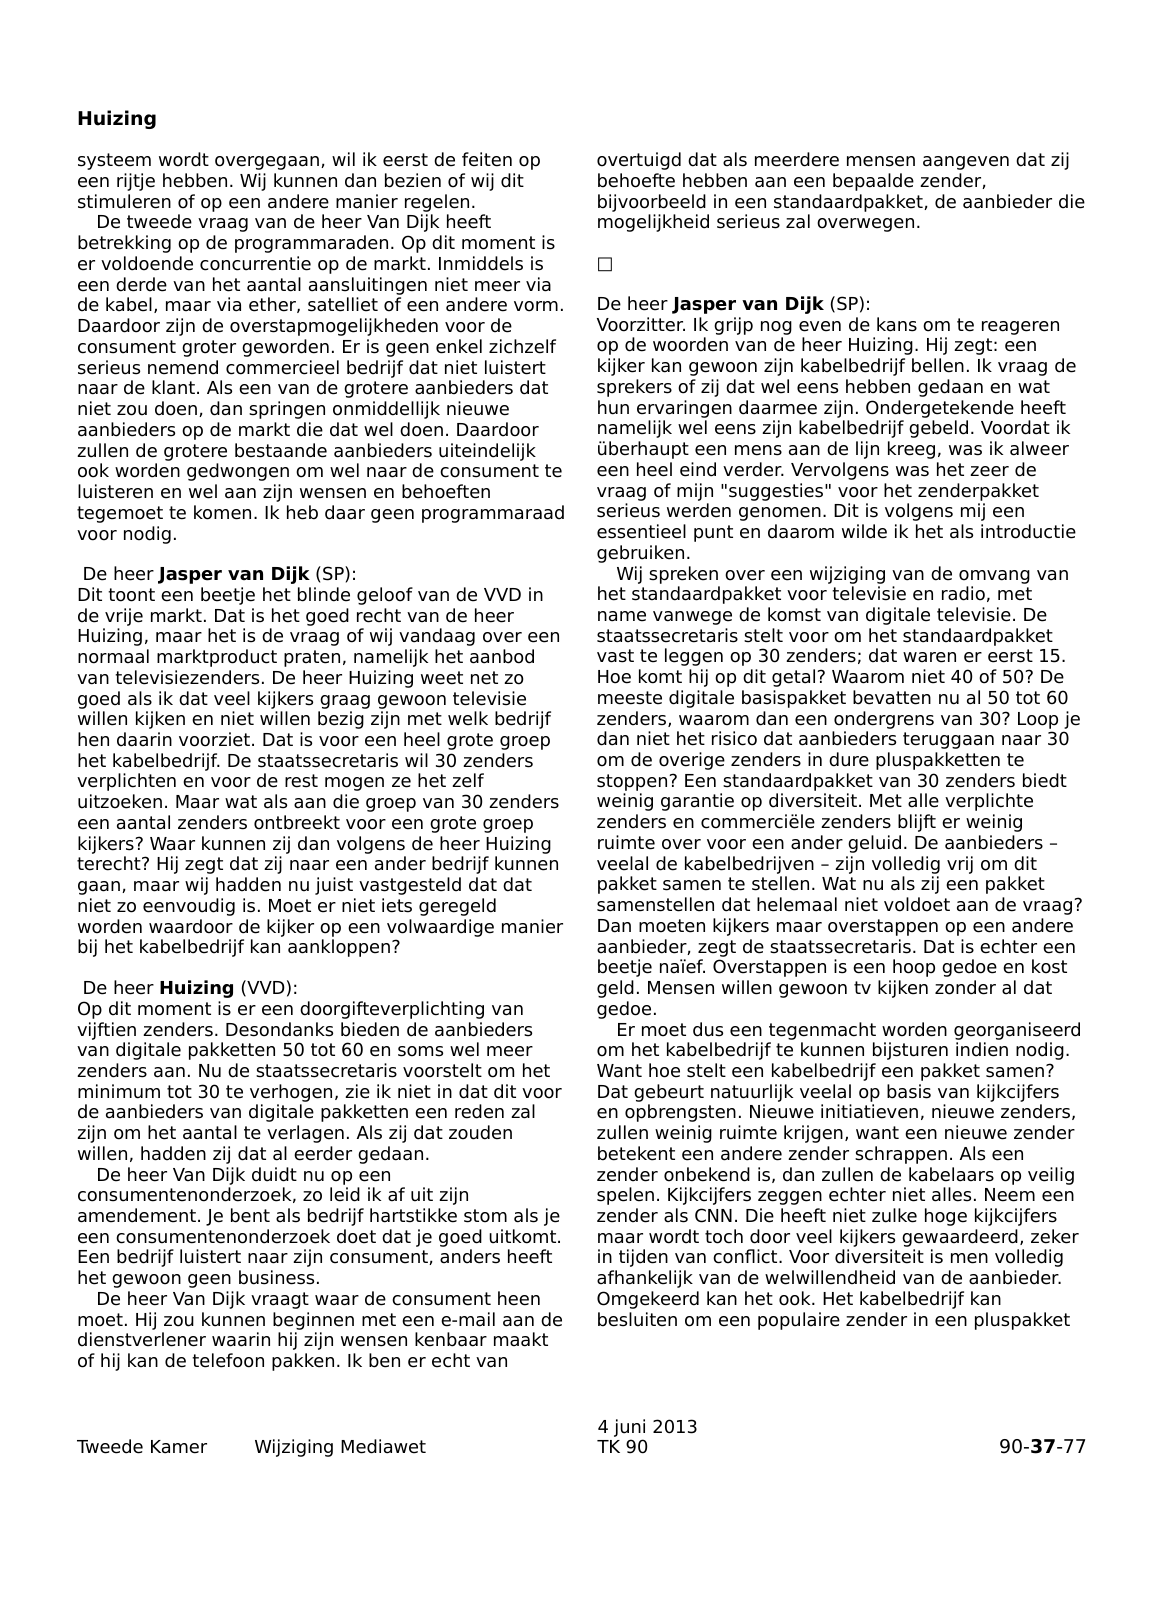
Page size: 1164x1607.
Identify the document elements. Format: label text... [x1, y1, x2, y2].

text Wij spreken over een wijziging van de omvang van het standaardpakket voor televisie en radio, met name vanwege de komst van digitale televisie. De staatssecretaris stelt voor om het standaardpakket vast te leggen op 30 zenders; dat waren er eerst 15. Hoe komt hij op dit getal? Waarom niet 40 of 50? De meeste digitale basispakket bevatten nu al 50 tot 60 zenders, waarom dan een ondergrens van 30? Loop je dan niet het risico dat aanbieders teruggaan naar 30 om de overige zenders in dure pluspakketten te stoppen? Een standaardpakket van 30 zenders biedt weinig garantie op diversiteit. Met alle verplichte zenders en commerciële zenders blijft er weinig ruimte over voor een ander geluid. De aanbieders – veelal de kabelbedrijven – zijn volledig vrij om dit pakket samen te stellen. Wat nu als zij een pakket samenstellen dat helemaal niet voldoet aan de vraag? Dan moeten kijkers maar overstappen op een andere aanbieder, zegt de staatssecretaris. Dat is echter een beetje naïef. Overstappen is een hoop gedoe en kost geld. Mensen willen gewoon tv kijken zonder al dat gedoe. [596, 563, 1087, 1019]
text systeem wordt overgegaan, wil ik eerst de feiten op een rijtje hebben. Wij kunnen dan bezien of wij dit stimuleren of op een andere manier regelen. [77, 150, 567, 212]
text De heer Van Dijk vraagt waar de consument heen moet. Hij zou kunnen beginnen met een e-mail aan de dienstverlener waarin hij zijn wensen kenbaar maakt of hij kan de telefoon pakken. Ik ben er echt van [77, 1289, 567, 1372]
text De heer Jasper van Dijk (SP): [596, 294, 1087, 314]
text Voorzitter. Ik grijp nog even de kans om te reageren op de woorden van de heer Huizing. Hij zegt: een kijker kan gewoon zijn kabelbedrijf bellen. Ik vraag de sprekers of zij dat wel eens hebben gedaan en wat hun ervaringen daarmee zijn. Ondergetekende heeft namelijk wel eens zijn kabelbedrijf gebeld. Voordat ik überhaupt een mens aan de lijn kreeg, was ik alweer een heel eind verder. Vervolgens was het zeer de vraag of mijn "suggesties" voor het zenderpakket serieus werden genomen. Dit is volgens mij een essentieel punt en daarom wilde ik het als introductie gebruiken. [596, 314, 1087, 563]
text □ [596, 253, 1087, 274]
text Dit toont een beetje het blinde geloof van de VVD in de vrije markt. Dat is het goed recht van de heer Huizing, maar het is de vraag of wij vandaag over een normaal marktproduct praten, namelijk het aanbod van televisiezenders. De heer Huizing weet net zo goed als ik dat veel kijkers graag gewoon televisie willen kijken en niet willen bezig zijn met welk bedrijf hen daarin voorziet. Dat is voor een heel grote groep het kabelbedrijf. De staatssecretaris wil 30 zenders verplichten en voor de rest mogen ze het zelf uitzoeken. Maar wat als aan die groep van 30 zenders een aantal zenders ontbreekt voor een grote groep kijkers? Waar kunnen zij dan volgens de heer Huizing terecht? Hij zegt dat zij naar een ander bedrijf kunnen gaan, maar wij hadden nu juist vastgesteld dat dat niet zo eenvoudig is. Moet er niet iets geregeld worden waardoor de kijker op een volwaardige manier bij het kabelbedrijf kan aankloppen? [77, 585, 567, 958]
text De heer Huizing (VVD): [77, 978, 567, 999]
text De tweede vraag van de heer Van Dijk heeft betrekking op de programmaraden. Op dit moment is er voldoende concurrentie op de markt. Inmiddels is een derde van het aantal aansluitingen niet meer via de kabel, maar via ether, satelliet of een andere vorm. Daardoor zijn de overstapmogelijkheden voor de consument groter geworden. Er is geen enkel zichzelf serieus nemend commercieel bedrijf dat niet luistert naar de klant. Als een van de grotere aanbieders dat niet zou doen, dan springen onmiddellijk nieuwe aanbieders op de markt die dat wel doen. Daardoor zullen de grotere bestaande aanbieders uiteindelijk ook worden gedwongen om wel naar de consument te luisteren en wel aan zijn wensen en behoeften tegemoet te komen. Ik heb daar geen programmaraad voor nodig. [77, 212, 567, 544]
text overtuigd dat als meerdere mensen aangeven dat zij behoefte hebben aan een bepaalde zender, bijvoorbeeld in een standaardpakket, de aanbieder die mogelijkheid serieus zal overwegen. [596, 150, 1087, 233]
text Op dit moment is er een doorgifteverplichting van vijftien zenders. Desondanks bieden de aanbieders van digitale pakketten 50 tot 60 en soms wel meer zenders aan. Nu de staatssecretaris voorstelt om het minimum tot 30 te verhogen, zie ik niet in dat dit voor de aanbieders van digitale pakketten een reden zal zijn om het aantal te verlagen. Als zij dat zouden willen, hadden zij dat al eerder gedaan. [77, 999, 567, 1164]
text De heer Jasper van Dijk (SP): [77, 564, 567, 585]
text Er moet dus een tegenmacht worden georganiseerd om het kabelbedrijf te kunnen bijsturen indien nodig. Want hoe stelt een kabelbedrijf een pakket samen? Dat gebeurt natuurlijk veelal op basis van kijkcijfers en opbrengsten. Nieuwe initiatieven, nieuwe zenders, zullen weinig ruimte krijgen, want een nieuwe zender betekent een andere zender schrappen. Als een zender onbekend is, dan zullen de kabelaars op veilig spelen. Kijkcijfers zeggen echter niet alles. Neem een zender als CNN. Die heeft niet zulke hoge kijkcijfers maar wordt toch door veel kijkers gewaardeerd, zeker in tijden van conflict. Voor diversiteit is men volledig afhankelijk van de welwillendheid van de aanbieder. Omgekeerd kan het ook. Het kabelbedrijf kan besluiten om een populaire zender in een pluspakket [596, 1019, 1087, 1330]
text De heer Van Dijk duidt nu op een consumentenonderzoek, zo leid ik af uit zijn amendement. Je bent als bedrijf hartstikke stom als je een consumentenonderzoek doet dat je goed uitkomt. Een bedrijf luistert naar zijn consument, anders heeft het gewoon geen business. [77, 1164, 567, 1289]
